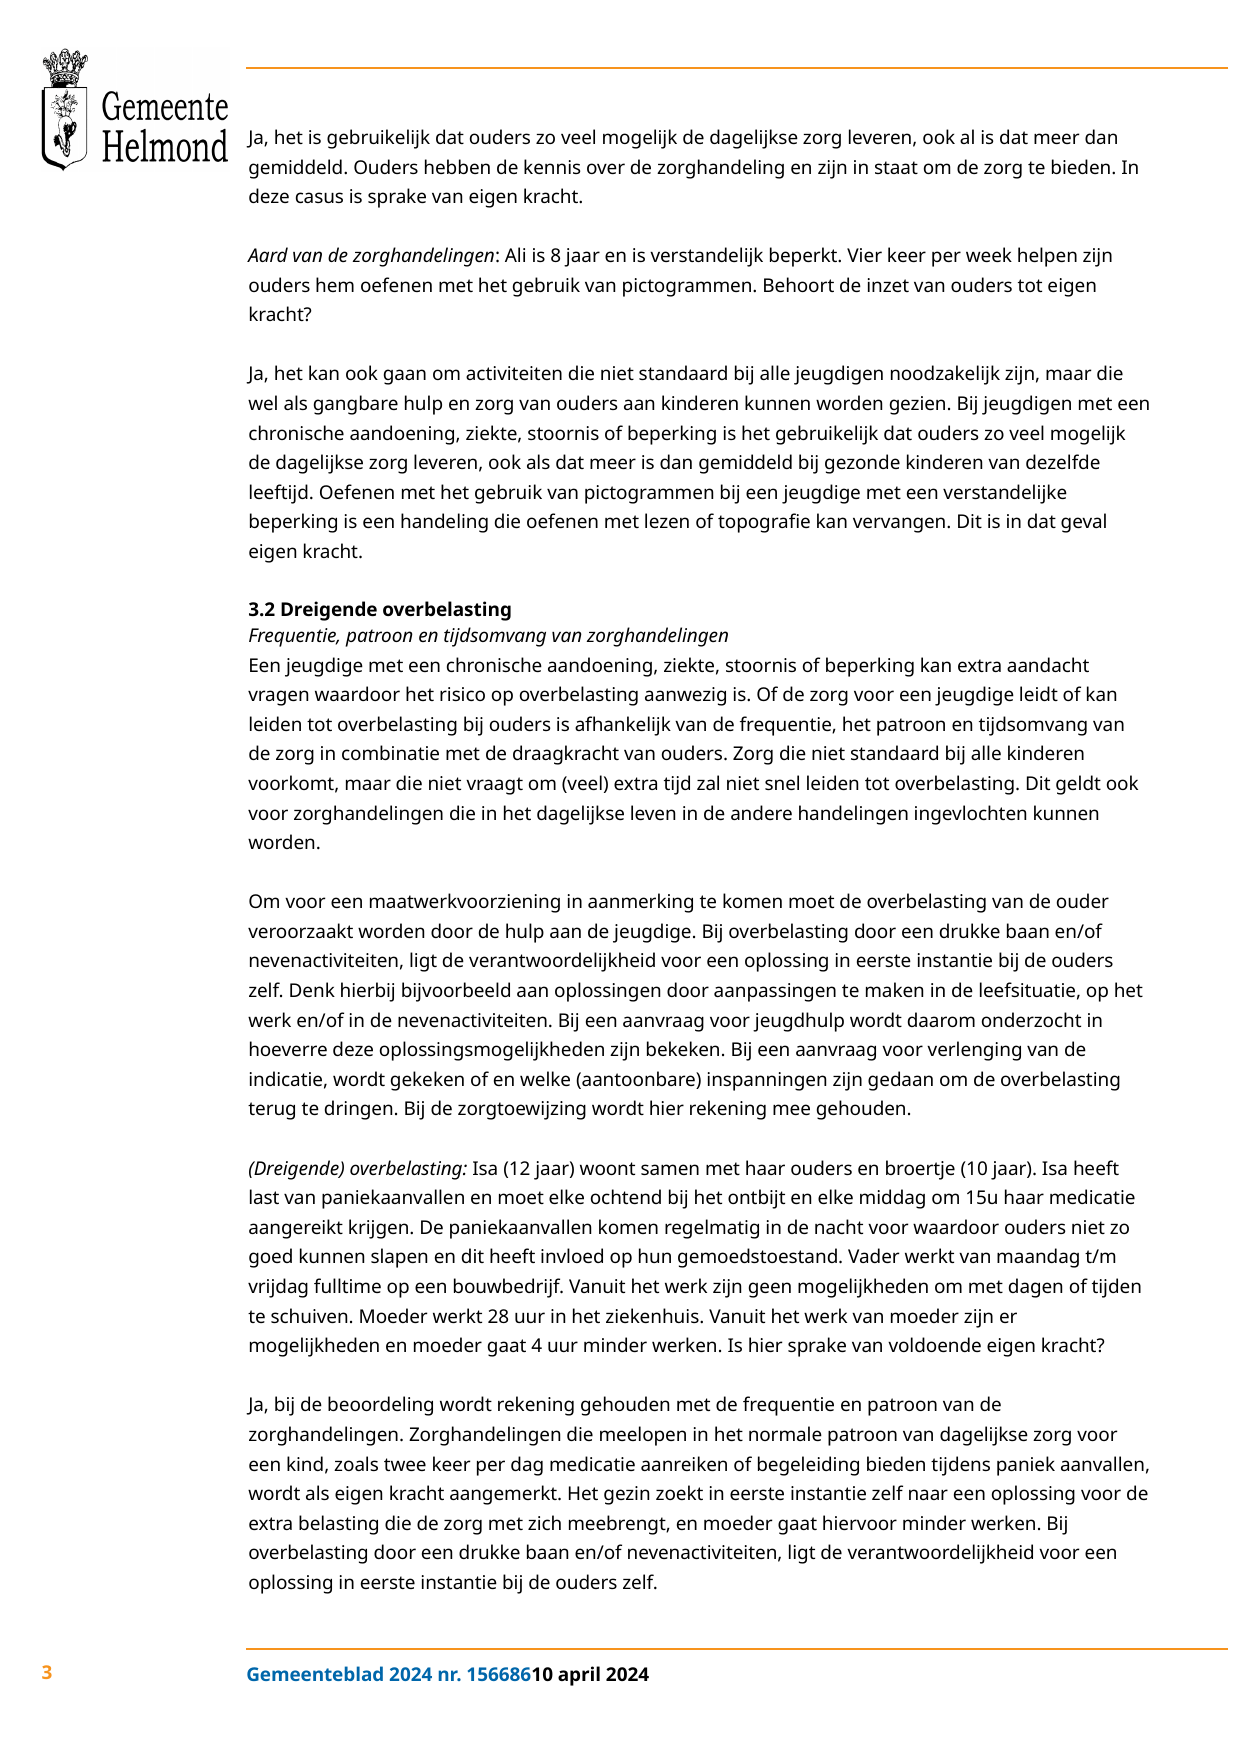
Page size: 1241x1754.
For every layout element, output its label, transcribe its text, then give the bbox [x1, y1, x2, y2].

table_header Aard van de zorghandelingen: Ali is 8 jaar en is verstandelijk beperkt. Vier keer per week helpen zijn ouders hem oefenen met het gebruik van pictogrammen. Behoort de inzet van ouders tot eigen kracht? Ja, het kan ook gaan om activiteiten die niet standaard bij alle jeugdigen noodzakelijk zijn, maar die wel als gangbare hulp en zorg van ouders aan kinderen kunnen worden gezien. Bij jeugdigen met een chronische aandoening, ziekte, stoornis of beperking is het gebruikelijk dat ouders zo veel mogelijk de dagelijkse zorg leveren, ook als dat meer is dan gemiddeld bij gezonde kinderen van dezelfde leeftijd. Oefenen met het gebruik van pictogrammen bij een jeugdige met een verstandelijke beperking is een handeling die oefenen met lezen of topografie kan vervangen. Dit is in dat geval eigen kracht. [248, 242, 1152, 564]
picture [41, 47, 231, 172]
text Frequentie, patroon en tijdsomvang van zorghandelingen [248, 622, 1152, 648]
text Een jeugdige met een chronische aandoening, ziekte, stoornis of beperking kan extra aandacht vragen waardoor het risico op overbelasting aanwezig is. Of de zorg voor een jeugdige leidt of kan leiden tot overbelasting bij ouders is afhankelijk van de frequentie, het patroon en tijdsomvang van de zorg in combinatie met de draagkracht van ouders. Zorg die niet standaard bij alle kinderen voorkomt, maar die niet vraagt om (veel) extra tijd zal niet snel leiden tot overbelasting. Dit geldt ook voor zorghandelingen die in het dagelijkse leven in de andere handelingen ingevlochten kunnen worden. [248, 652, 1152, 855]
table_header Ja, het is gebruikelijk dat ouders zo veel mogelijk de dagelijkse zorg leveren, ook al is dat meer dan gemiddeld. Ouders hebben de kennis over de zorghandeling en zijn in staat om de zorg te bieden. In deze casus is sprake van eigen kracht. [248, 95, 1152, 209]
table_header (Dreigende) overbelasting: Isa (12 jaar) woont samen met haar ouders en broertje (10 jaar). Isa heeft last van paniekaanvallen en moet elke ochtend bij het ontbijt en elke middag om 15u haar medicatie aangereikt krijgen. De paniekaanvallen komen regelmatig in de nacht voor waardoor ouders niet zo goed kunnen slapen en dit heeft invloed op hun gemoedstoestand. Vader werkt van maandag t/m vrijdag fulltime op een bouwbedrijf. Vanuit het werk zijn geen mogelijkheden om met dagen of tijden te schuiven. Moeder werkt 28 uur in het ziekenhuis. Vanuit het werk van moeder zijn er mogelijkheden en moeder gaat 4 uur minder werken. Is hier sprake van voldoende eigen kracht? Ja, bij de beoordeling wordt rekening gehouden met de frequentie en patroon van de zorghandelingen. Zorghandelingen die meelopen in het normale patroon van dagelijkse zorg voor een kind, zoals twee keer per dag medicatie aanreiken of begeleiding bieden tijdens paniek aanvallen, wordt als eigen kracht aangemerkt. Het gezin zoekt in eerste instantie zelf naar een oplossing voor de extra belasting die de zorg met zich meebrengt, en moeder gaat hiervoor minder werken. Bij overbelasting door een drukke baan en/of nevenactiviteiten, ligt de verantwoordelijkheid voor een oplossing in eerste instantie bij de ouders zelf. [248, 1155, 1152, 1595]
text 3.2 Dreigende overbelasting [248, 597, 1152, 622]
text Om voor een maatwerkvoorziening in aanmerking te komen moet de overbelasting van de ouder veroorzaakt worden door de hulp aan de jeugdige. Bij overbelasting door een drukke baan en/of nevenactiviteiten, ligt de verantwoordelijkheid voor een oplossing in eerste instantie bij de ouders zelf. Denk hierbij bijvoorbeeld aan oplossingen door aanpassingen te maken in de leefsituatie, op het werk en/of in de nevenactiviteiten. Bij een aanvraag voor jeugdhulp wordt daarom onderzocht in hoeverre deze oplossingsmogelijkheden zijn bekeken. Bij een aanvraag voor verlenging van de indicatie, wordt gekeken of en welke (aantoonbare) inspanningen zijn gedaan om de overbelasting terug te dringen. Bij de zorgtoewijzing wordt hier rekening mee gehouden. [248, 888, 1152, 1121]
